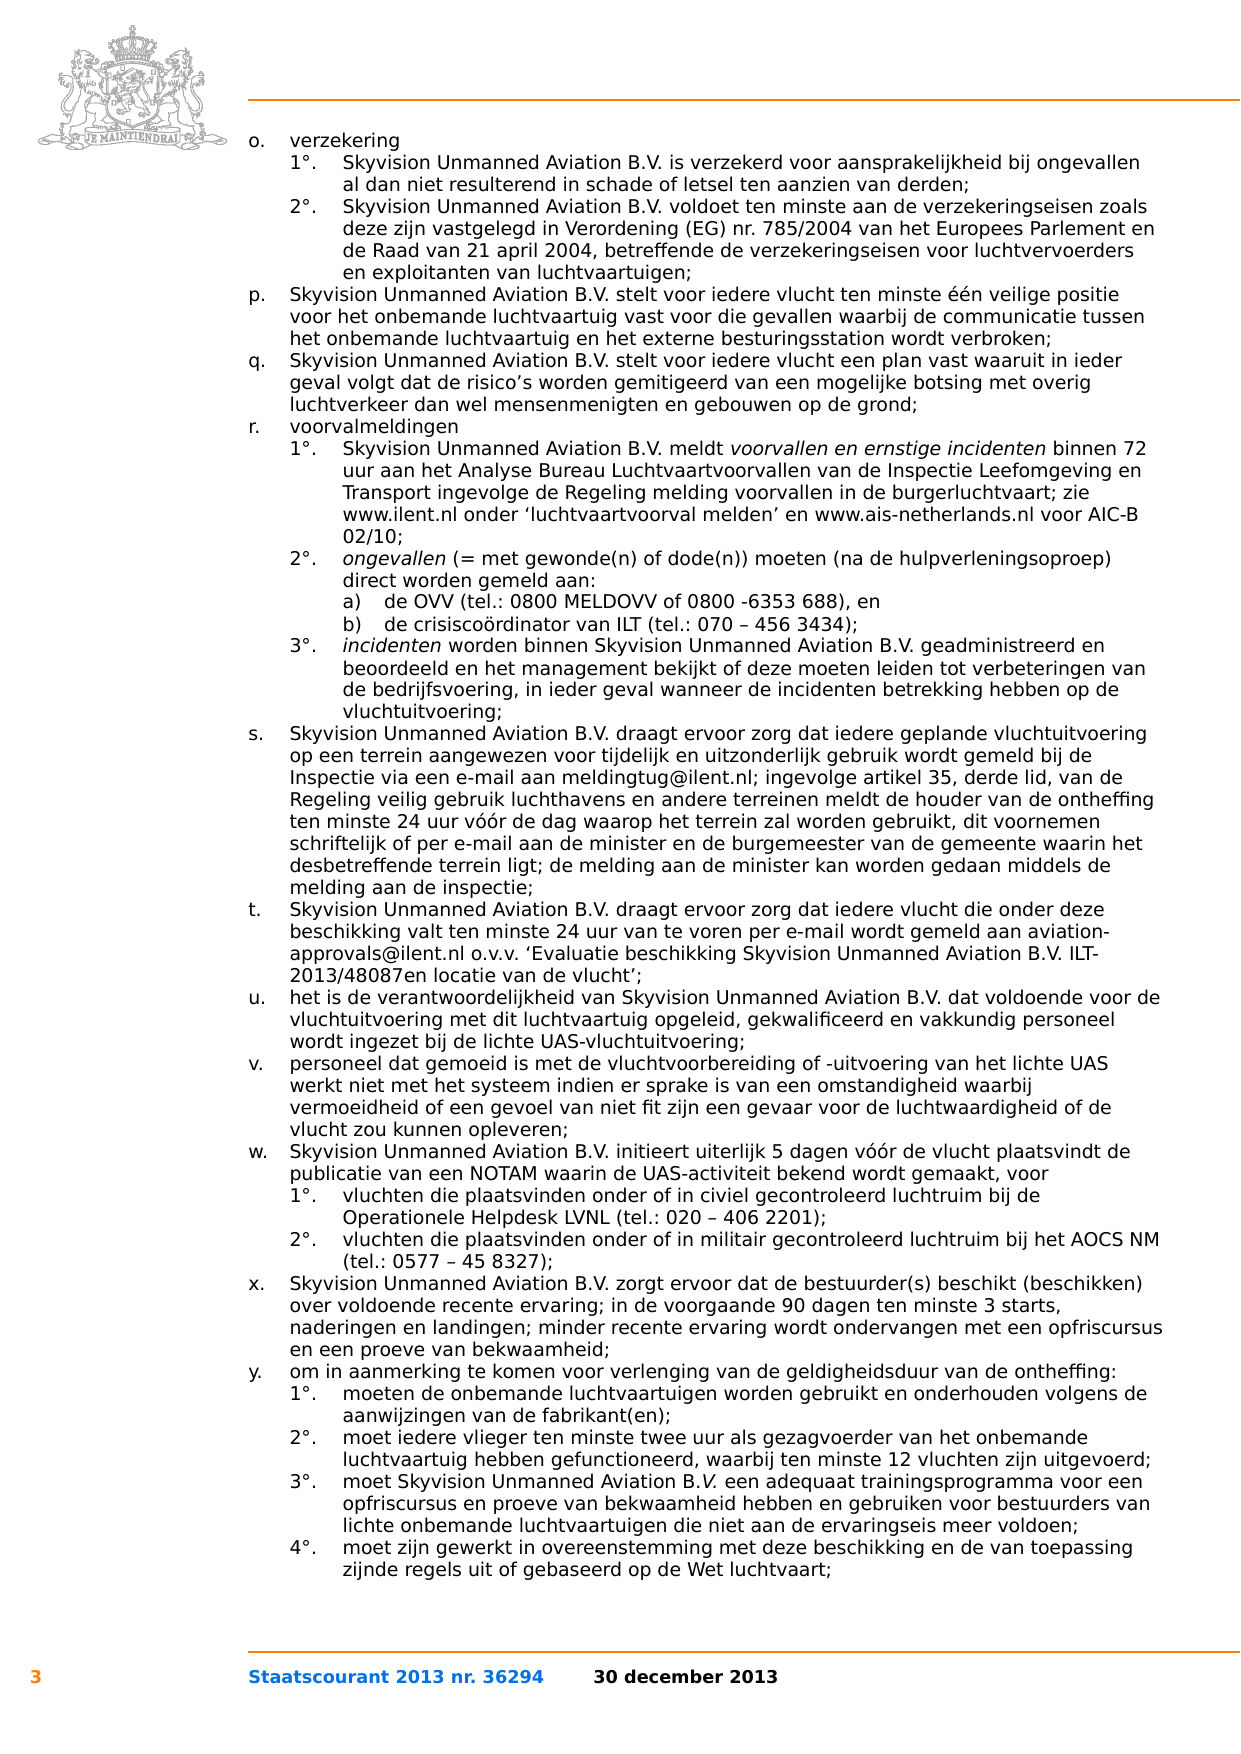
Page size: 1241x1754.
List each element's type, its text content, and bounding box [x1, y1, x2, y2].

text t. Skyvision Unmanned Aviation B.V. draagt ervoor zorg dat iedere vlucht die onder deze beschikking valt ten minste 24 uur van te voren per e-mail wordt gemeld aan aviation-approvals@ilent.nl o.v.v. ‘Evaluatie beschikking Skyvision Unmanned Aviation B.V. ILT-2013/48087en locatie van de vlucht’; [248, 899, 1163, 987]
text y. om in aanmerking te komen voor verlenging van de geldigheidsduur van de ontheffing: [248, 1361, 1163, 1383]
text 1°. vluchten die plaatsvinden onder of in civiel gecontroleerd luchtruim bij de Operationele Helpdesk LVNL (tel.: 020 – 406 2201); [289, 1185, 1163, 1229]
text 1°. Skyvision Unmanned Aviation B.V. meldt voorvallen en ernstige incidenten binnen 72 uur aan het Analyse Bureau Luchtvaartvoorvallen van de Inspectie Leefomgeving en Transport ingevolge de Regeling melding voorvallen in de burgerluchtvaart; zie www.ilent.nl onder ‘luchtvaartvoorval melden’ en www.ais-netherlands.nl voor AIC-B 02/10; [289, 438, 1163, 547]
text 2°. vluchten die plaatsvinden onder of in militair gecontroleerd luchtruim bij het AOCS NM (tel.: 0577 – 45 8327); [289, 1229, 1163, 1273]
text p. Skyvision Unmanned Aviation B.V. stelt voor iedere vlucht ten minste één veilige positie voor het onbemande luchtvaartuig vast voor die gevallen waarbij de communicatie tussen het onbemande luchtvaartuig en het externe besturingsstation wordt verbroken; [248, 284, 1163, 350]
text o. verzekering [248, 130, 1163, 152]
text x. Skyvision Unmanned Aviation B.V. zorgt ervoor dat de bestuurder(s) beschikt (beschikken) over voldoende recente ervaring; in de voorgaande 90 dagen ten minste 3 starts, naderingen en landingen; minder recente ervaring wordt ondervangen met een opfriscursus en een proeve van bekwaamheid; [248, 1273, 1163, 1361]
text 2°. Skyvision Unmanned Aviation B.V. voldoet ten minste aan de verzekeringseisen zoals deze zijn vastgelegd in Verordening (EG) nr. 785/2004 van het Europees Parlement en de Raad van 21 april 2004, betreffende de verzekeringseisen voor luchtvervoerders en exploitanten van luchtvaartuigen; [289, 196, 1163, 284]
text 1°. Skyvision Unmanned Aviation B.V. is verzekerd voor aansprakelijkheid bij ongevallen al dan niet resulterend in schade of letsel ten aanzien van derden; [289, 152, 1163, 196]
text s. Skyvision Unmanned Aviation B.V. draagt ervoor zorg dat iedere geplande vluchtuitvoering op een terrein aangewezen voor tijdelijk en uitzonderlijk gebruik wordt gemeld bij de Inspectie via een e-mail aan meldingtug@ilent.nl; ingevolge artikel 35, derde lid, van de Regeling veilig gebruik luchthavens en andere terreinen meldt de houder van de ontheffing ten minste 24 uur vóór de dag waarop het terrein zal worden gebruikt, dit voornemen schriftelijk of per e-mail aan de minister en de burgemeester van de gemeente waarin het desbetreffende terrein ligt; de melding aan de minister kan worden gedaan middels de melding aan de inspectie; [248, 723, 1163, 899]
text 2°. moet iedere vlieger ten minste twee uur als gezagvoerder van het onbemande luchtvaartuig hebben gefunctioneerd, waarbij ten minste 12 vluchten zijn uitgevoerd; [289, 1427, 1163, 1471]
text r. voorvalmeldingen [248, 416, 1163, 438]
text v. personeel dat gemoeid is met de vluchtvoorbereiding of -uitvoering van het lichte UAS werkt niet met het systeem indien er sprake is van een omstandigheid waarbij vermoeidheid of een gevoel van niet fit zijn een gevaar voor de luchtwaardigheid of de vlucht zou kunnen opleveren; [248, 1053, 1163, 1141]
text 2°. ongevallen (= met gewonde(n) of dode(n)) moeten (na de hulpverleningsoproep) direct worden gemeld aan: [289, 547, 1163, 591]
text 4°. moet zijn gewerkt in overeenstemming met deze beschikking en de van toepassing zijnde regels uit of gebaseerd op de Wet luchtvaart; [289, 1537, 1163, 1581]
text u. het is de verantwoordelijkheid van Skyvision Unmanned Aviation B.V. dat voldoende voor de vluchtuitvoering met dit luchtvaartuig opgeleid, gekwalificeerd en vakkundig personeel wordt ingezet bij de lichte UAS-vluchtuitvoering; [248, 987, 1163, 1053]
picture [38, 25, 227, 150]
text b) de crisiscoördinator van ILT (tel.: 070 – 456 3434); [342, 613, 1163, 635]
text 1°. moeten de onbemande luchtvaartuigen worden gebruikt en onderhouden volgens de aanwijzingen van de fabrikant(en); [289, 1383, 1163, 1427]
text 3°. moet Skyvision Unmanned Aviation B.V. een adequaat trainingsprogramma voor een opfriscursus en proeve van bekwaamheid hebben en gebruiken voor bestuurders van lichte onbemande luchtvaartuigen die niet aan de ervaringseis meer voldoen; [289, 1471, 1163, 1537]
text q. Skyvision Unmanned Aviation B.V. stelt voor iedere vlucht een plan vast waaruit in ieder geval volgt dat de risico’s worden gemitigeerd van een mogelijke botsing met overig luchtverkeer dan wel mensenmenigten en gebouwen op de grond; [248, 350, 1163, 416]
text 3°. incidenten worden binnen Skyvision Unmanned Aviation B.V. geadministreerd en beoordeeld en het management bekijkt of deze moeten leiden tot verbeteringen van de bedrijfsvoering, in ieder geval wanneer de incidenten betrekking hebben op de vluchtuitvoering; [289, 635, 1163, 723]
text w. Skyvision Unmanned Aviation B.V. initieert uiterlijk 5 dagen vóór de vlucht plaatsvindt de publicatie van een NOTAM waarin de UAS-activiteit bekend wordt gemaakt, voor [248, 1141, 1163, 1185]
text a) de OVV (tel.: 0800 MELDOVV of 0800 -6353 688), en [342, 591, 1163, 613]
